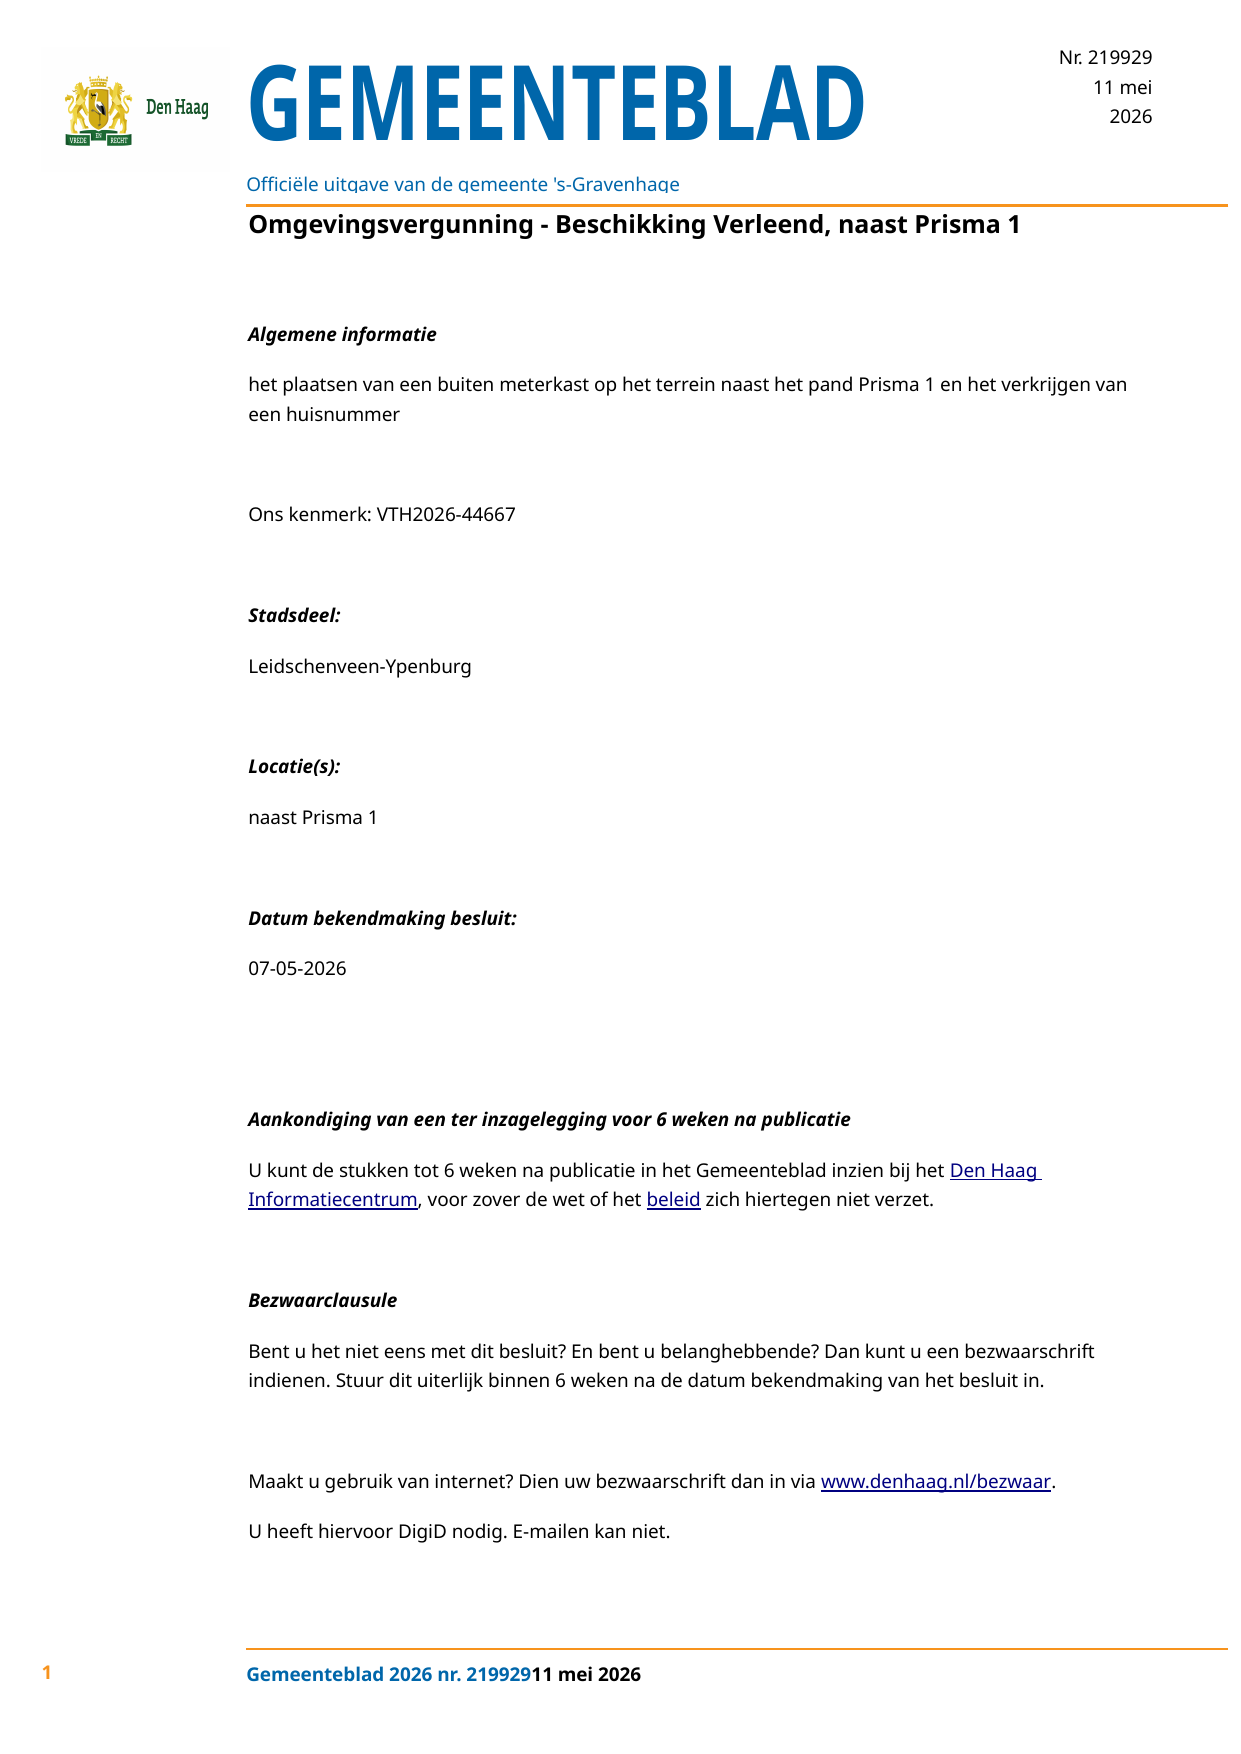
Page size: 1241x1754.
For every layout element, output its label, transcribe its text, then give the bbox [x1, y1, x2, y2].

text Bent u het niet eens met dit besluit? En bent u belanghebbende? Dan kunt u een bezwaarschrift indienen. Stuur dit uiterlijk binnen 6 weken na de datum bekendmaking van het besluit in. [248, 1338, 1152, 1393]
picture [41, 47, 231, 172]
text Aankondiging van een ter inzagelegging voor 6 weken na publicatie [248, 1107, 1152, 1132]
text Stadsdeel: [248, 602, 1152, 628]
text Bezwaarclausule [248, 1287, 1152, 1313]
text U heeft hiervoor DigiD nodig. E-mailen kan niet. [248, 1519, 1152, 1544]
text Algemene informatie [248, 321, 1152, 346]
text Locatie(s): [248, 754, 1152, 779]
text het plaatsen van een buiten meterkast op het terrein naast het pand Prisma 1 en het verkrijgen van een huisnummer [248, 371, 1152, 426]
text Omgevingsvergunning - Beschikking Verleend, naast Prisma 1 [248, 207, 1152, 241]
text Ons kenmerk: VTH2026-44667 [248, 502, 1152, 527]
text naast Prisma 1 [248, 804, 1152, 830]
text 07-05-2026 [248, 955, 1152, 981]
text Maakt u gebruik van internet? Dien uw bezwaarschrift dan in via www.denhaag.nl/bezwaar. [248, 1468, 1152, 1494]
text Leidschenveen-Ypenburg [248, 653, 1152, 678]
text U kunt de stukken tot 6 weken na publicatie in het Gemeenteblad inzien bij het Den Haag Informatiecentrum, voor zover de wet of het beleid zich hiertegen niet verzet. [248, 1157, 1152, 1212]
text Datum bekendmaking besluit: [248, 905, 1152, 931]
